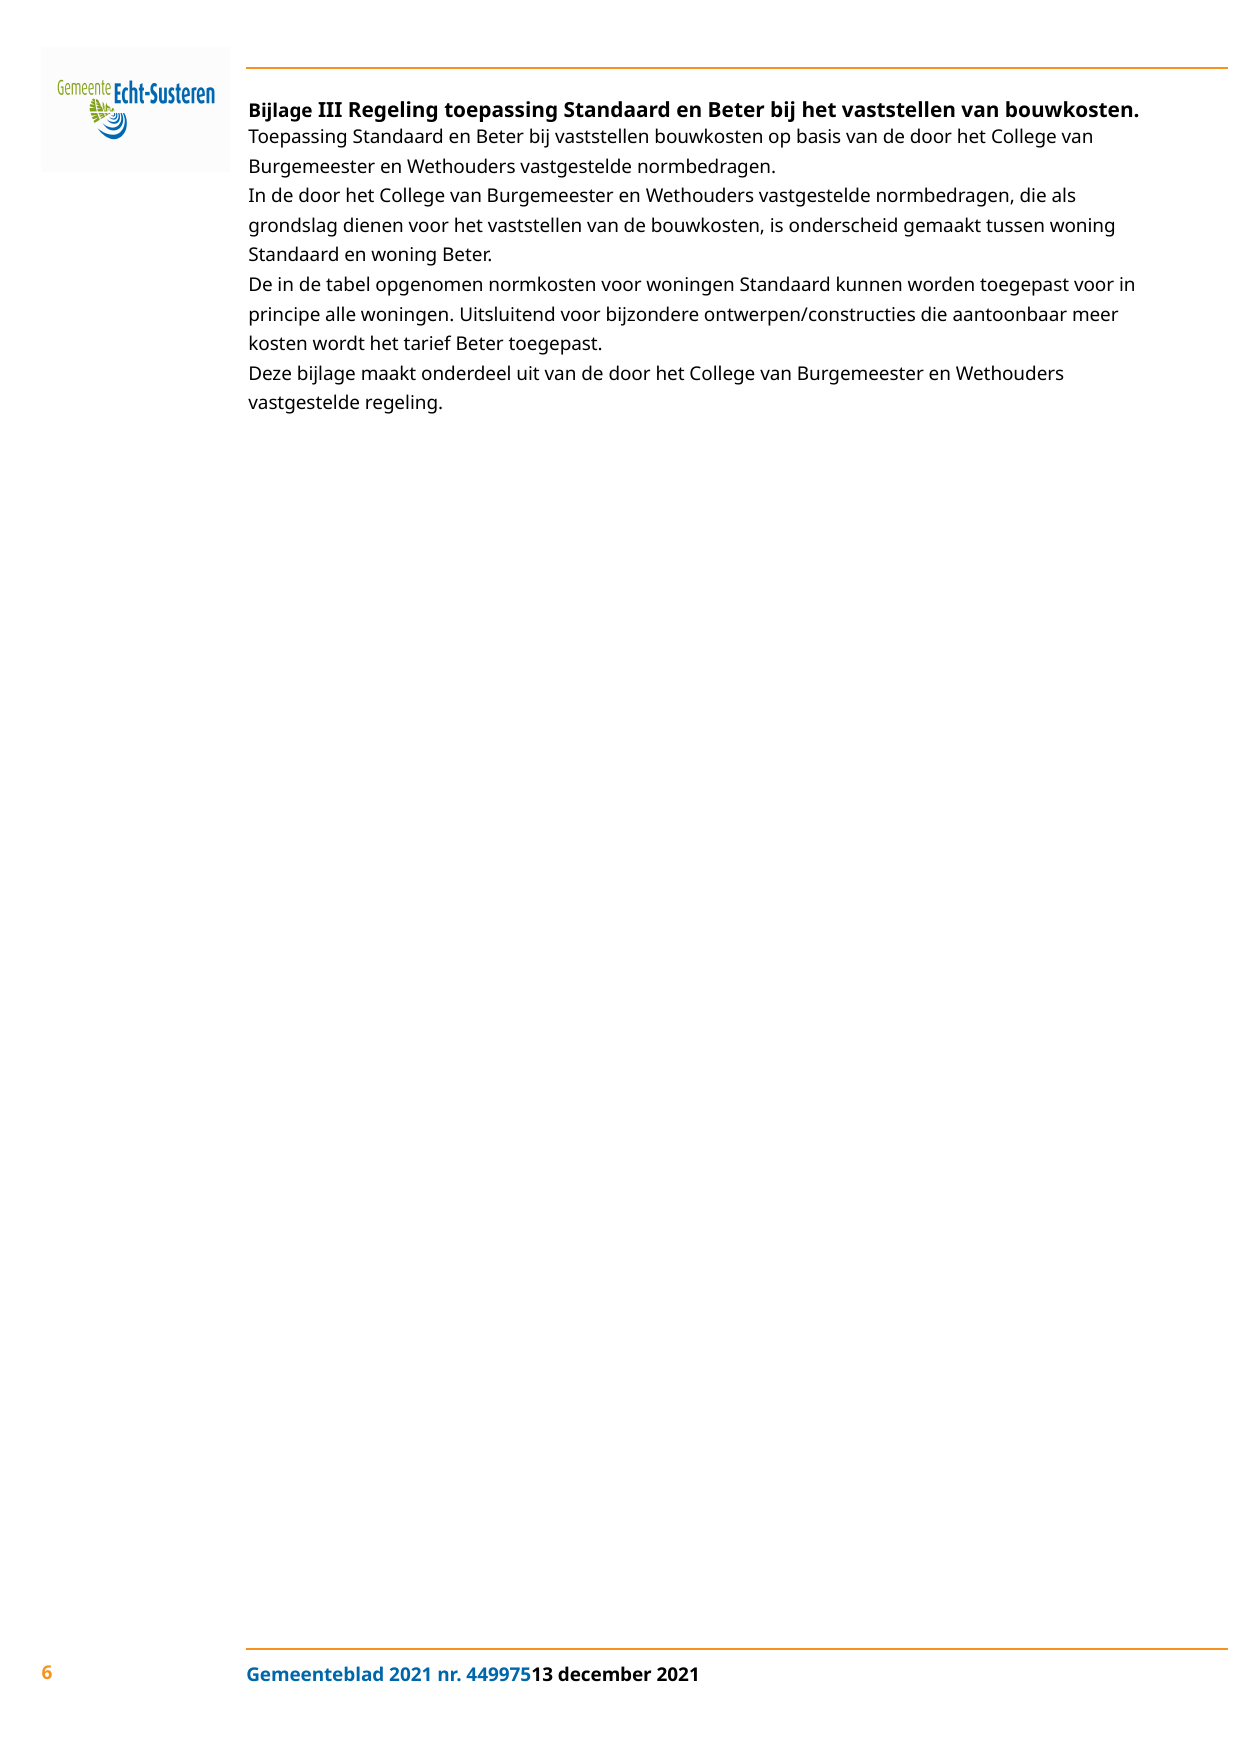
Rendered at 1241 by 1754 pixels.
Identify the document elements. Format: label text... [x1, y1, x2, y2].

text Toepassing Standaard en Beter bij vaststellen bouwkosten op basis van de door het College van Burgemeester en Wethouders vastgestelde normbedragen. [248, 123, 1152, 179]
text In de door het College van Burgemeester en Wethouders vastgestelde normbedragen, die als grondslag dienen voor het vaststellen van de bouwkosten, is onderscheid gemaakt tussen woning Standaard en woning Beter. [248, 182, 1152, 267]
text De in de tabel opgenomen normkosten voor woningen Standaard kunnen worden toegepast voor in principe alle woningen. Uitsluitend voor bijzondere ontwerpen/constructies die aantoonbaar meer kosten wordt het tarief Beter toegepast. [248, 271, 1152, 356]
text Bijlage III Regeling toepassing Standaard en Beter bij het vaststellen van bouwkosten. [248, 95, 1152, 123]
picture [41, 47, 231, 172]
text Deze bijlage maakt onderdeel uit van de door het College van Burgemeester en Wethouders vastgestelde regeling. [248, 360, 1152, 415]
